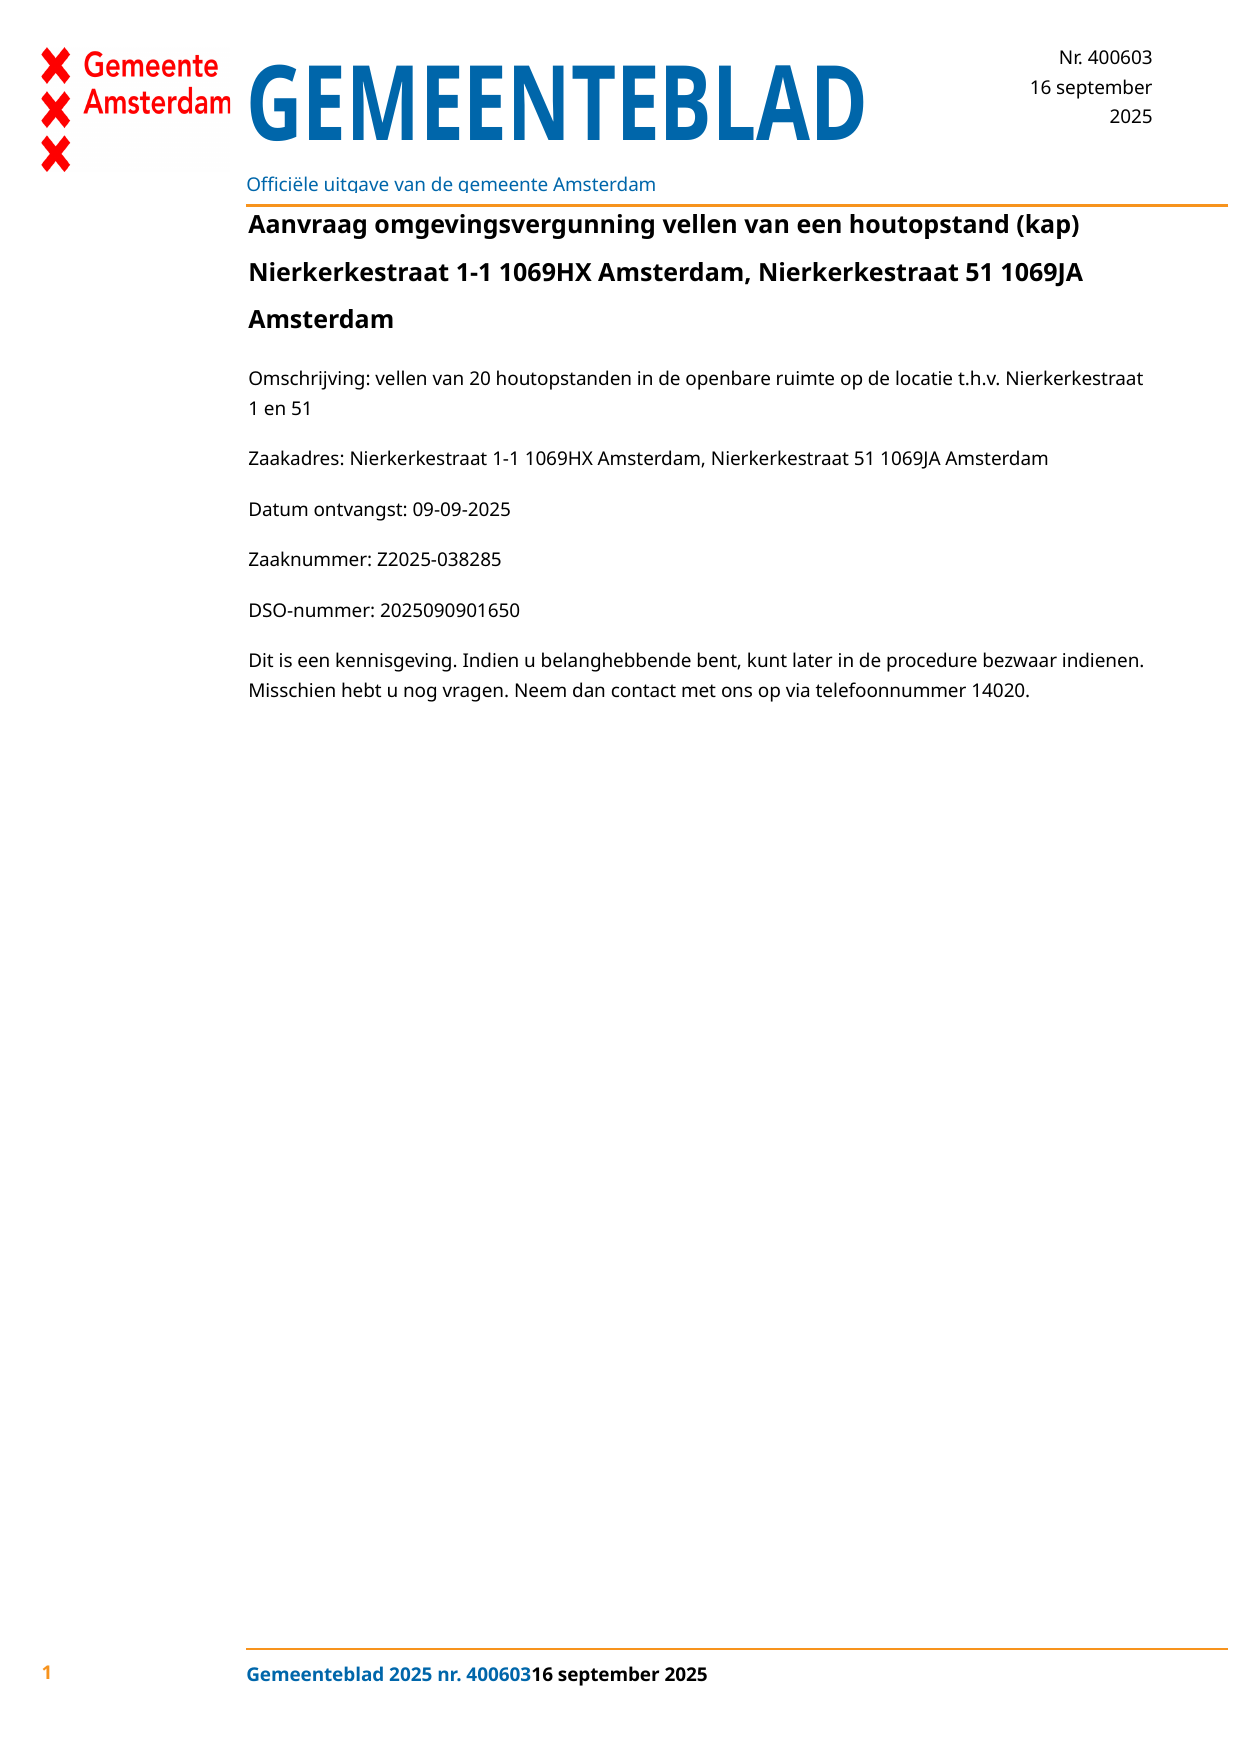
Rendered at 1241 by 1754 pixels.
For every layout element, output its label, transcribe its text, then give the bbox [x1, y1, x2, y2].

text Datum ontvangst: 09-09-2025 [248, 496, 1152, 522]
text Omschrijving: vellen van 20 houtopstanden in de openbare ruimte op de locatie t.h.v. Nierkerkestraat 1 en 51 [248, 366, 1152, 421]
text Aanvraag omgevingsvergunning vellen van een houtopstand (kap) Nierkerkestraat 1-1 1069HX Amsterdam, Nierkerkestraat 51 1069JA Amsterdam [248, 207, 1152, 336]
text DSO-nummer: 2025090901650 [248, 597, 1152, 622]
text Dit is een kennisgeving. Indien u belanghebbende bent, kunt later in de procedure bezwaar indienen. Misschien hebt u nog vragen. Neem dan contact met ons op via telefoonnummer 14020. [248, 647, 1152, 702]
text Zaakadres: Nierkerkestraat 1-1 1069HX Amsterdam, Nierkerkestraat 51 1069JA Amsterdam [248, 446, 1152, 471]
text Zaaknummer: Z2025-038285 [248, 546, 1152, 572]
picture [41, 47, 231, 172]
